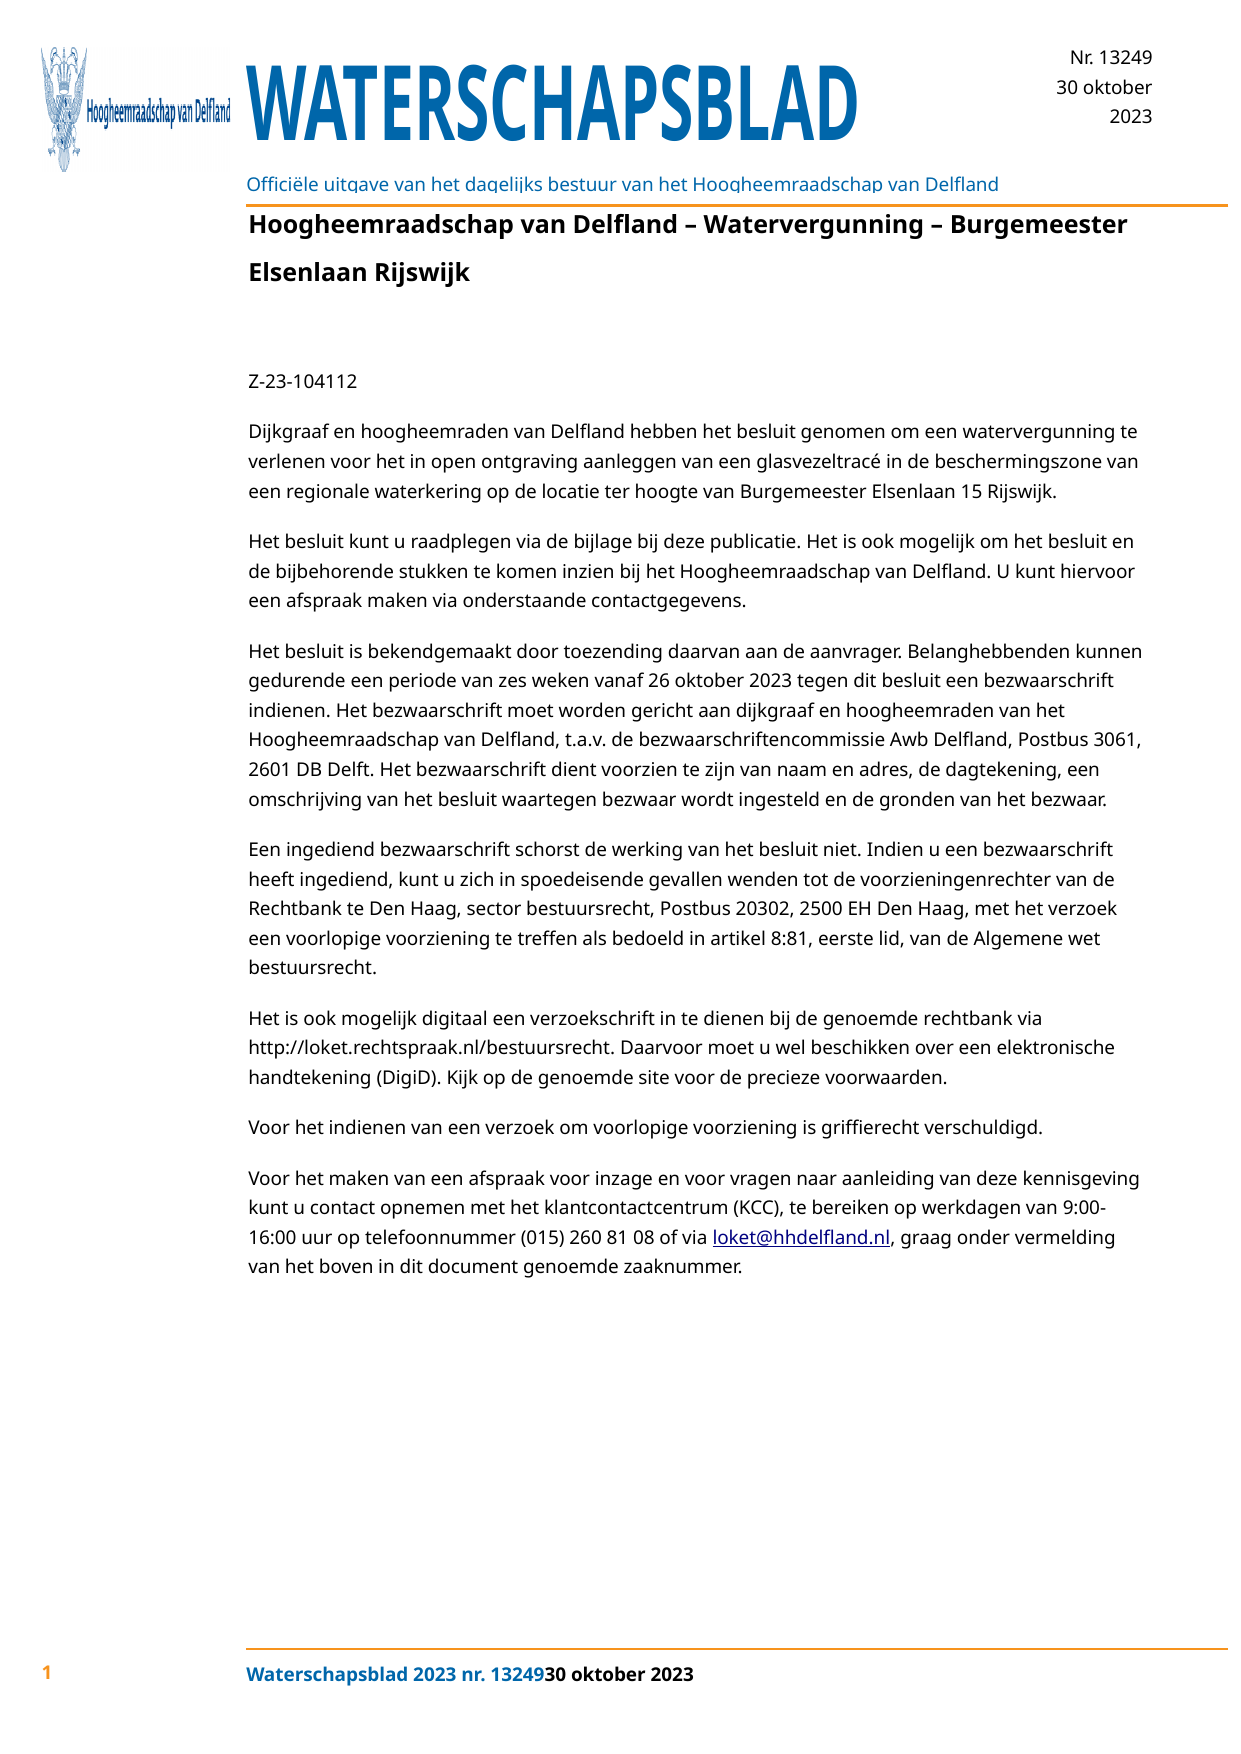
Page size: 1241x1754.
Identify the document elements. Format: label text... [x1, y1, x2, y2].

text Z-23-104112 [248, 368, 1152, 394]
text Dijkgraaf en hoogheemraden van Delfland hebben het besluit genomen om een watervergunning te verlenen voor het in open ontgraving aanleggen van een glasvezeltracé in de beschermingszone van een regionale waterkering op de locatie ter hoogte van Burgemeester Elsenlaan 15 Rijswijk. [248, 419, 1152, 504]
text Het is ook mogelijk digitaal een verzoekschrift in te dienen bij de genoemde rechtbank via http://loket.rechtspraak.nl/bestuursrecht. Daarvoor moet u wel beschikken over een elektronische handtekening (DigiD). Kijk op de genoemde site voor de precieze voorwaarden. [248, 1005, 1152, 1090]
text Voor het indienen van een verzoek om voorlopige voorziening is griffierecht verschuldigd. [248, 1114, 1152, 1140]
text Hoogheemraadschap van Delfland – Watervergunning – Burgemeester Elsenlaan Rijswijk [248, 207, 1152, 288]
text Het besluit kunt u raadplegen via de bijlage bij deze publicatie. Het is ook mogelijk om het besluit en de bijbehorende stukken te komen inzien bij het Hoogheemraadschap van Delfland. U kunt hiervoor een afspraak maken via onderstaande contactgegevens. [248, 528, 1152, 613]
text Het besluit is bekendgemaakt door toezending daarvan aan de aanvrager. Belanghebbenden kunnen gedurende een periode van zes weken vanaf 26 oktober 2023 tegen dit besluit een bezwaarschrift indienen. Het bezwaarschrift moet worden gericht aan dijkgraaf en hoogheemraden van het Hoogheemraadschap van Delfland, t.a.v. de bezwaarschriftencommissie Awb Delfland, Postbus 3061, 2601 DB Delft. Het bezwaarschrift dient voorzien te zijn van naam en adres, de dagtekening, een omschrijving van het besluit waartegen bezwaar wordt ingesteld en de gronden van het bezwaar. [248, 638, 1152, 812]
text Voor het maken van een afspraak voor inzage en voor vragen naar aanleiding van deze kennisgeving kunt u contact opnemen met het klantcontactcentrum (KCC), te bereiken op werkdagen van 9:00-16:00 uur op telefoonnummer (015) 260 81 08 of via loket@hhdelfland.nl, graag onder vermelding van het boven in dit document genoemde zaaknummer. [248, 1165, 1152, 1279]
text Een ingediend bezwaarschrift schorst de werking van het besluit niet. Indien u een bezwaarschrift heeft ingediend, kunt u zich in spoedeisende gevallen wenden tot de voorzieningenrechter van de Rechtbank te Den Haag, sector bestuursrecht, Postbus 20302, 2500 EH Den Haag, met het verzoek een voorlopige voorziening te treffen als bedoeld in artikel 8:81, eerste lid, van de Algemene wet bestuursrecht. [248, 836, 1152, 980]
picture [41, 47, 231, 172]
